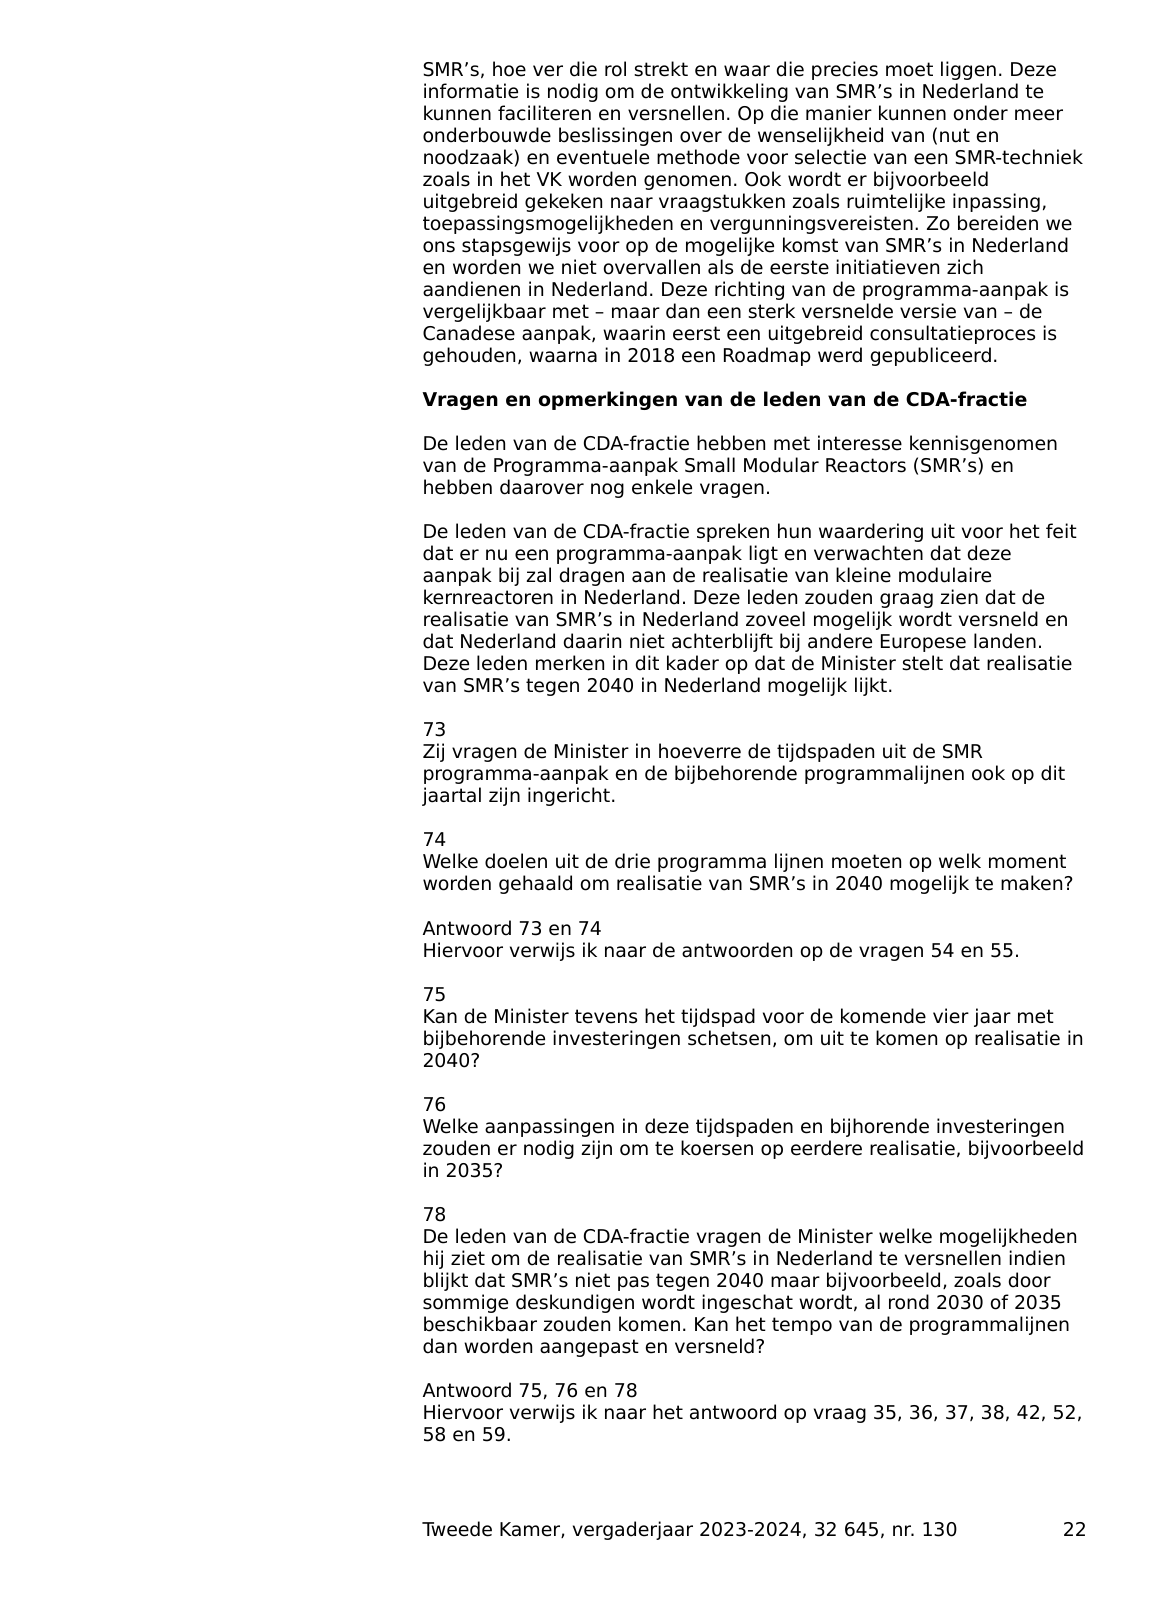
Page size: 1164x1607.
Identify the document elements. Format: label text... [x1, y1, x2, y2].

text De leden van de CDA-fractie hebben met interesse kennisgenomen van de Programma-aanpak Small Modular Reactors (SMR’s) en hebben daarover nog enkele vragen. [422, 433, 1087, 499]
text Welke aanpassingen in deze tijdspaden en bijhorende investeringen zouden er nodig zijn om te koersen op eerdere realisatie, bijvoorbeeld in 2035? [422, 1116, 1087, 1182]
text Kan de Minister tevens het tijdspad voor de komende vier jaar met bijbehorende investeringen schetsen, om uit te komen op realisatie in 2040? [422, 1006, 1087, 1072]
text 74 [422, 829, 1087, 851]
text De leden van de CDA-fractie spreken hun waardering uit voor het feit dat er nu een programma-aanpak ligt en verwachten dat deze aanpak bij zal dragen aan de realisatie van kleine modulaire kernreactoren in Nederland. Deze leden zouden graag zien dat de realisatie van SMR’s in Nederland zoveel mogelijk wordt versneld en dat Nederland daarin niet achterblijft bij andere Europese landen. Deze leden merken in dit kader op dat de Minister stelt dat realisatie van SMR’s tegen 2040 in Nederland mogelijk lijkt. [422, 521, 1087, 697]
text Hiervoor verwijs ik naar de antwoorden op de vragen 54 en 55. [422, 939, 1087, 961]
text SMR’s, hoe ver die rol strekt en waar die precies moet liggen. Deze informatie is nodig om de ontwikkeling van SMR’s in Nederland te kunnen faciliteren en versnellen. Op die manier kunnen onder meer onderbouwde beslissingen over de wenselijkheid van (nut en noodzaak) en eventuele methode voor selectie van een SMR-techniek zoals in het VK worden genomen. Ook wordt er bijvoorbeeld uitgebreid gekeken naar vraagstukken zoals ruimtelijke inpassing, toepassingsmogelijkheden en vergunningsvereisten. Zo bereiden we ons stapsgewijs voor op de mogelijke komst van SMR’s in Nederland en worden we niet overvallen als de eerste initiatieven zich aandienen in Nederland. Deze richting van de programma-aanpak is vergelijkbaar met – maar dan een sterk versnelde versie van – de Canadese aanpak, waarin eerst een uitgebreid consultatieproces is gehouden, waarna in 2018 een Roadmap werd gepubliceerd. [422, 59, 1087, 367]
text 78 [422, 1204, 1087, 1226]
subtitle Vragen en opmerkingen van de leden van de CDA-fractie [422, 389, 1087, 411]
text 76 [422, 1094, 1087, 1116]
text Zij vragen de Minister in hoeverre de tijdspaden uit de SMR programma-aanpak en de bijbehorende programmalijnen ook op dit jaartal zijn ingericht. [422, 741, 1087, 807]
text 75 [422, 984, 1087, 1006]
text Welke doelen uit de drie programma lijnen moeten op welk moment worden gehaald om realisatie van SMR’s in 2040 mogelijk te maken? [422, 851, 1087, 895]
text 73 [422, 719, 1087, 741]
text Antwoord 73 en 74 [422, 917, 1087, 939]
text Antwoord 75, 76 en 78 [422, 1380, 1087, 1402]
text De leden van de CDA-fractie vragen de Minister welke mogelijkheden hij ziet om de realisatie van SMR’s in Nederland te versnellen indien blijkt dat SMR’s niet pas tegen 2040 maar bijvoorbeeld, zoals door sommige deskundigen wordt ingeschat wordt, al rond 2030 of 2035 beschikbaar zouden komen. Kan het tempo van de programmalijnen dan worden aangepast en versneld? [422, 1226, 1087, 1358]
text Hiervoor verwijs ik naar het antwoord op vraag 35, 36, 37, 38, 42, 52, 58 en 59. [422, 1402, 1087, 1446]
